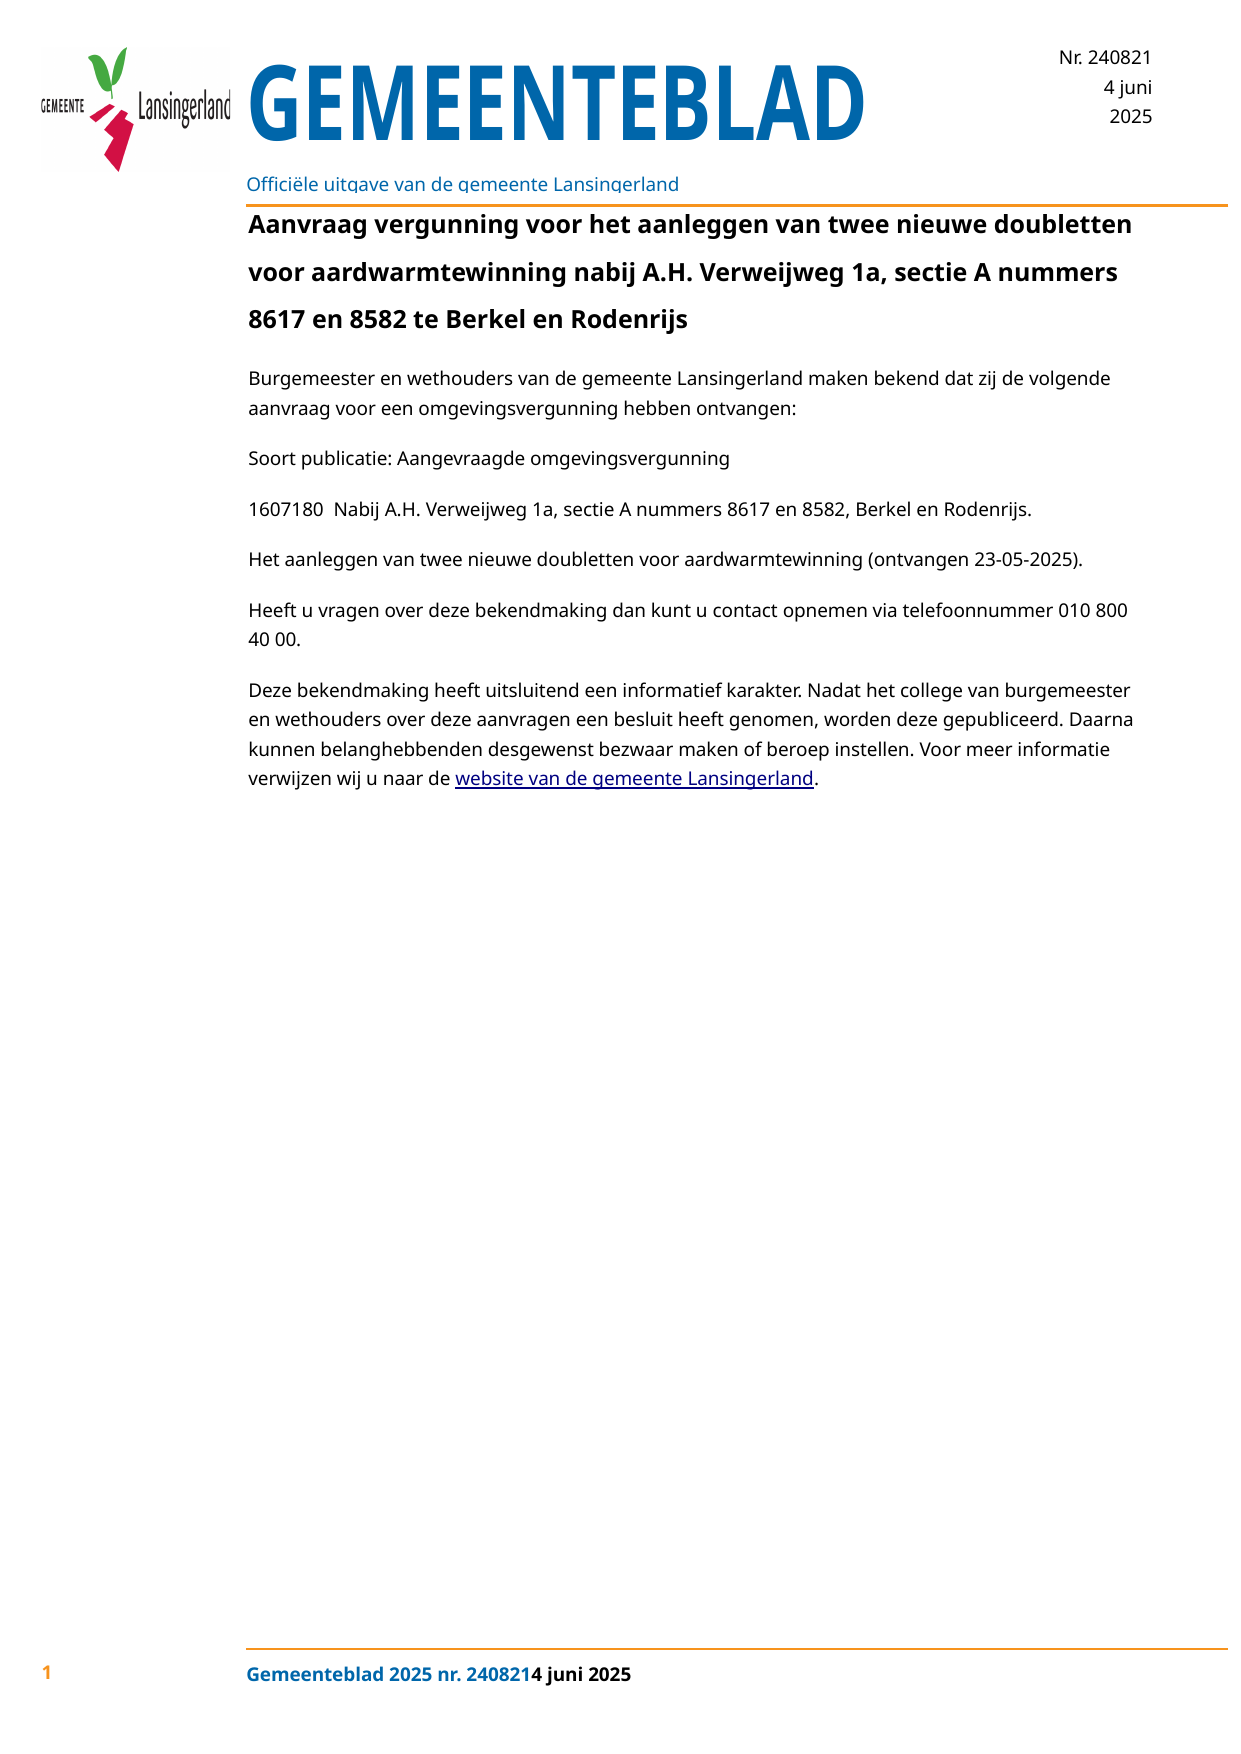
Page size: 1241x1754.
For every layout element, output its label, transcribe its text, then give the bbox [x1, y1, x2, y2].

picture [41, 47, 231, 172]
text Heeft u vragen over deze bekendmaking dan kunt u contact opnemen via telefoonnummer 010 800 40 00. [248, 597, 1152, 652]
text Deze bekendmaking heeft uitsluitend een informatief karakter. Nadat het college van burgemeester en wethouders over deze aanvragen een besluit heeft genomen, worden deze gepubliceerd. Daarna kunnen belanghebbenden desgewenst bezwaar maken of beroep instellen. Voor meer informatie verwijzen wij u naar de website van de gemeente Lansingerland. [248, 677, 1152, 791]
text Soort publicatie: Aangevraagde omgevingsvergunning [248, 446, 1152, 471]
text 1607180 Nabij A.H. Verweijweg 1a, sectie A nummers 8617 en 8582, Berkel en Rodenrijs. [248, 496, 1152, 522]
text Het aanleggen van twee nieuwe doubletten voor aardwarmtewinning (ontvangen 23-05-2025). [248, 546, 1152, 572]
text Burgemeester en wethouders van de gemeente Lansingerland maken bekend dat zij de volgende aanvraag voor een omgevingsvergunning hebben ontvangen: [248, 366, 1152, 421]
text Aanvraag vergunning voor het aanleggen van twee nieuwe doubletten voor aardwarmtewinning nabij A.H. Verweijweg 1a, sectie A nummers 8617 en 8582 te Berkel en Rodenrijs [248, 207, 1152, 336]
